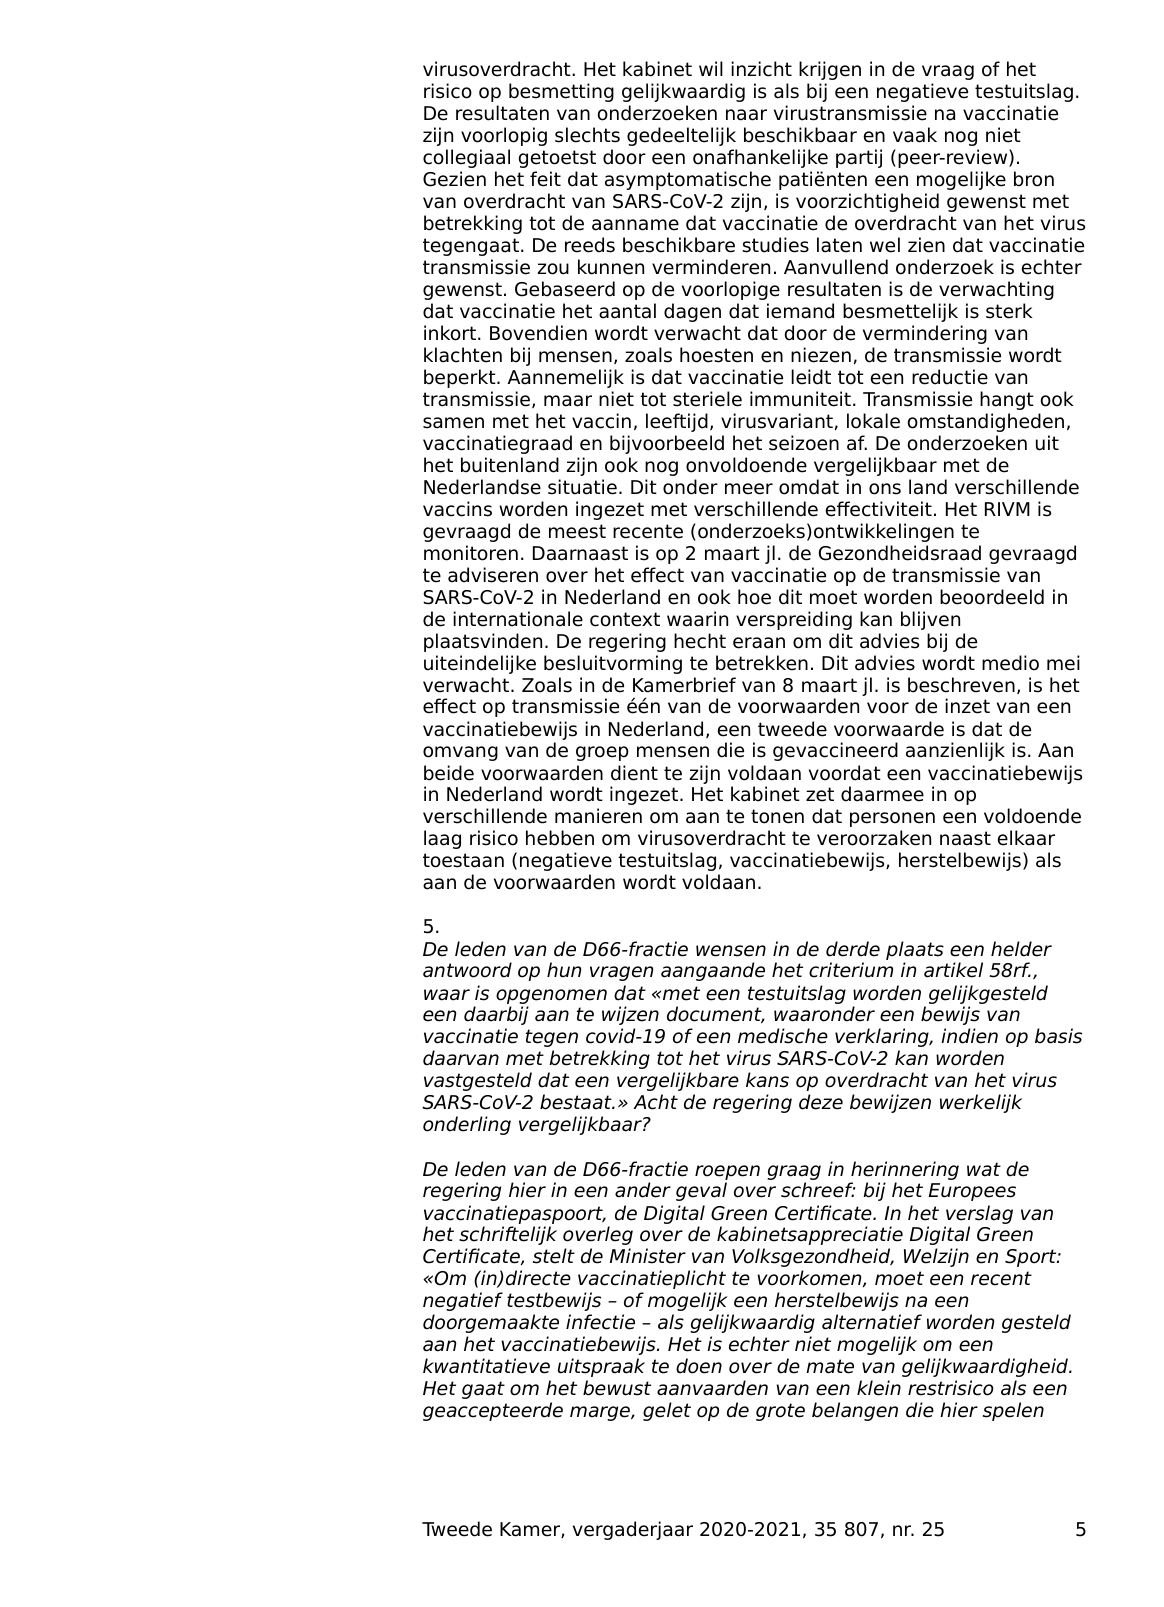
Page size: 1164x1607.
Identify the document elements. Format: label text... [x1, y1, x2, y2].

text De leden van de D66-fractie wensen in de derde plaats een helder antwoord op hun vragen aangaande het criterium in artikel 58rf., waar is opgenomen dat «met een testuitslag worden gelijkgesteld een daarbij aan te wijzen document, waaronder een bewijs van vaccinatie tegen covid-19 of een medische verklaring, indien op basis daarvan met betrekking tot het virus SARS-CoV-2 kan worden vastgesteld dat een vergelijkbare kans op overdracht van het virus SARS-CoV-2 bestaat.» Acht de regering deze bewijzen werkelijk onderling vergelijkbaar? [422, 938, 1087, 1136]
text 5. [422, 916, 1087, 938]
text virusoverdracht. Het kabinet wil inzicht krijgen in de vraag of het risico op besmetting gelijkwaardig is als bij een negatieve testuitslag. De resultaten van onderzoeken naar virustransmissie na vaccinatie zijn voorlopig slechts gedeeltelijk beschikbaar en vaak nog niet collegiaal getoetst door een onafhankelijke partij (peer-review). Gezien het feit dat asymptomatische patiënten een mogelijke bron van overdracht van SARS-CoV-2 zijn, is voorzichtigheid gewenst met betrekking tot de aanname dat vaccinatie de overdracht van het virus tegengaat. De reeds beschikbare studies laten wel zien dat vaccinatie transmissie zou kunnen verminderen. Aanvullend onderzoek is echter gewenst. Gebaseerd op de voorlopige resultaten is de verwachting dat vaccinatie het aantal dagen dat iemand besmettelijk is sterk inkort. Bovendien wordt verwacht dat door de vermindering van klachten bij mensen, zoals hoesten en niezen, de transmissie wordt beperkt. Aannemelijk is dat vaccinatie leidt tot een reductie van transmissie, maar niet tot steriele immuniteit. Transmissie hangt ook samen met het vaccin, leeftijd, virusvariant, lokale omstandigheden, vaccinatiegraad en bijvoorbeeld het seizoen af. De onderzoeken uit het buitenland zijn ook nog onvoldoende vergelijkbaar met de Nederlandse situatie. Dit onder meer omdat in ons land verschillende vaccins worden ingezet met verschillende effectiviteit. Het RIVM is gevraagd de meest recente (onderzoeks)ontwikkelingen te monitoren. Daarnaast is op 2 maart jl. de Gezondheidsraad gevraagd te adviseren over het effect van vaccinatie op de transmissie van SARS-CoV-2 in Nederland en ook hoe dit moet worden beoordeeld in de internationale context waarin verspreiding kan blijven plaatsvinden. De regering hecht eraan om dit advies bij de uiteindelijke besluitvorming te betrekken. Dit advies wordt medio mei verwacht. Zoals in de Kamerbrief van 8 maart jl. is beschreven, is het effect op transmissie één van de voorwaarden voor de inzet van een vaccinatiebewijs in Nederland, een tweede voorwaarde is dat de omvang van de groep mensen die is gevaccineerd aanzienlijk is. Aan beide voorwaarden dient te zijn voldaan voordat een vaccinatiebewijs in Nederland wordt ingezet. Het kabinet zet daarmee in op verschillende manieren om aan te tonen dat personen een voldoende laag risico hebben om virusoverdracht te veroorzaken naast elkaar toestaan (negatieve testuitslag, vaccinatiebewijs, herstelbewijs) als aan de voorwaarden wordt voldaan. [422, 59, 1087, 894]
text De leden van de D66-fractie roepen graag in herinnering wat de regering hier in een ander geval over schreef: bij het Europees vaccinatiepaspoort, de Digital Green Certificate. In het verslag van het schriftelijk overleg over de kabinetsappreciatie Digital Green Certificate, stelt de Minister van Volksgezondheid, Welzijn en Sport: «Om (in)directe vaccinatieplicht te voorkomen, moet een recent negatief testbewijs – of mogelijk een herstelbewijs na een doorgemaakte infectie – als gelijkwaardig alternatief worden gesteld aan het vaccinatiebewijs. Het is echter niet mogelijk om een kwantitatieve uitspraak te doen over de mate van gelijkwaardigheid. Het gaat om het bewust aanvaarden van een klein restrisico als een geaccepteerde marge, gelet op de grote belangen die hier spelen [422, 1158, 1087, 1422]
